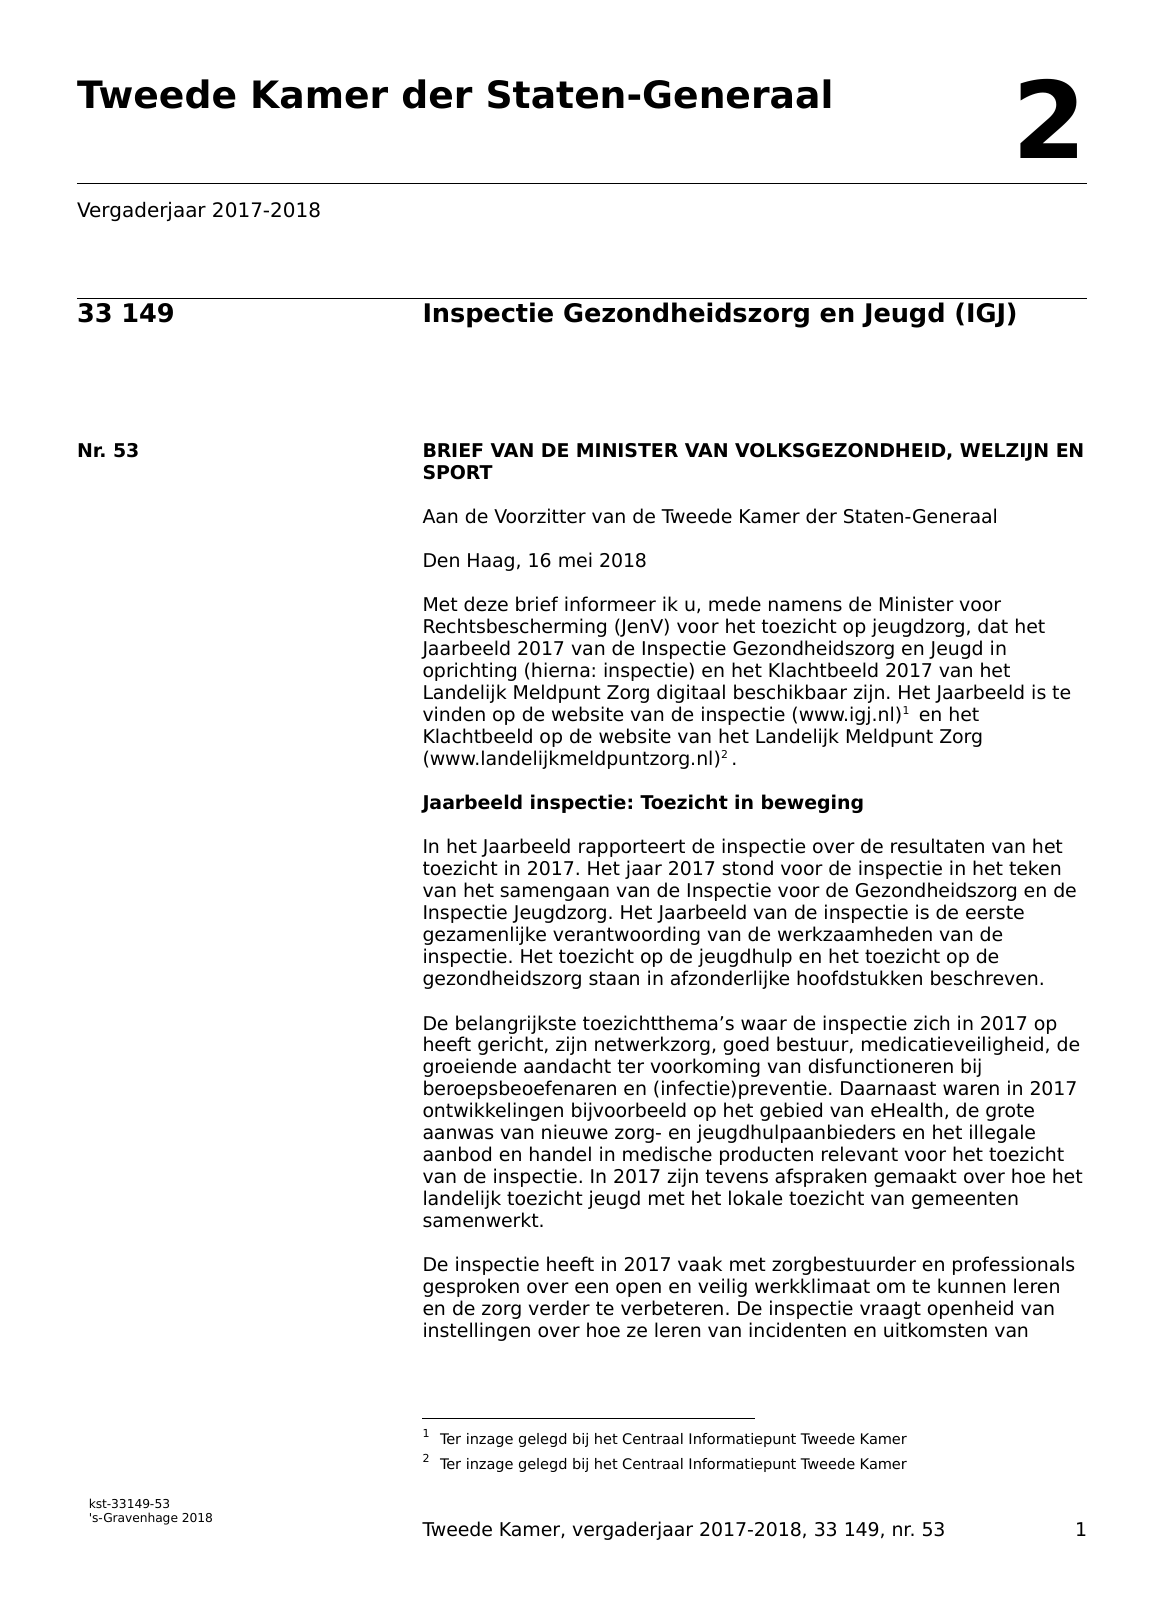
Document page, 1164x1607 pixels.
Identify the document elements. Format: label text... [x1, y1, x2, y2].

text De inspectie heeft in 2017 vaak met zorgbestuurder en professionals gesproken over een open en veilig werkklimaat om te kunnen leren en de zorg verder te verbeteren. De inspectie vraagt openheid van instellingen over hoe ze leren van incidenten en uitkomsten van [422, 1254, 1087, 1342]
text In het Jaarbeeld rapporteert de inspectie over de resultaten van het toezicht in 2017. Het jaar 2017 stond voor de inspectie in het teken van het samengaan van de Inspectie voor de Gezondheidszorg en de Inspectie Jeugdzorg. Het Jaarbeeld van de inspectie is de eerste gezamenlijke verantwoording van de werkzaamheden van de inspectie. Het toezicht op de jeugdhulp en het toezicht op de gezondheidszorg staan in afzonderlijke hoofdstukken beschreven. [422, 836, 1087, 990]
subtitle 33 149 Inspectie Gezondheidszorg en Jeugd (IGJ) [77, 299, 1087, 329]
table_cell Vergaderjaar 2017-2018 [77, 184, 1087, 298]
subtitle Nr. 53 BRIEF VAN DE MINISTER VAN VOLKSGEZONDHEID, WELZIJN EN SPORT [77, 440, 1087, 484]
text Ter inzage gelegd bij het Centraal Informatiepunt Tweede Kamer [422, 1452, 1087, 1474]
text Met deze brief informeer ik u, mede namens de Minister voor Rechtsbescherming (JenV) voor het toezicht op jeugdzorg, dat het Jaarbeeld 2017 van de Inspectie Gezondheidszorg en Jeugd in oprichting (hierna: inspectie) en het Klachtbeeld 2017 van het Landelijk Meldpunt Zorg digitaal beschikbaar zijn. Het Jaarbeeld is te vinden op de website van de inspectie (www.igj.nl) en het Klachtbeeld op de website van het Landelijk Meldpunt Zorg (www.landelijkmeldpuntzorg.nl). [422, 594, 1087, 770]
table_header 2 [886, 59, 1087, 183]
text De belangrijkste toezichtthema’s waar de inspectie zich in 2017 op heeft gericht, zijn netwerkzorg, goed bestuur, medicatieveiligheid, de groeiende aandacht ter voorkoming van disfunctioneren bij beroepsbeoefenaren en (infectie)preventie. Daarnaast waren in 2017 ontwikkelingen bijvoorbeeld op het gebied van eHealth, de grote aanwas van nieuwe zorg- en jeugdhulpaanbieders en het illegale aanbod en handel in medische producten relevant voor het toezicht van de inspectie. In 2017 zijn tevens afspraken gemaakt over hoe het landelijk toezicht jeugd met het lokale toezicht van gemeenten samenwerkt. [422, 1012, 1087, 1232]
text Aan de Voorzitter van de Tweede Kamer der Staten-Generaal [422, 506, 1087, 528]
text Ter inzage gelegd bij het Centraal Informatiepunt Tweede Kamer [422, 1427, 1087, 1449]
text 's-Gravenhage 2018 [88, 1511, 323, 1525]
table_header Tweede Kamer der Staten-Generaal [77, 59, 886, 183]
subtitle Jaarbeeld inspectie: Toezicht in beweging [422, 792, 1087, 814]
text kst-33149-53 [88, 1497, 323, 1511]
text Den Haag, 16 mei 2018 [422, 550, 1087, 572]
